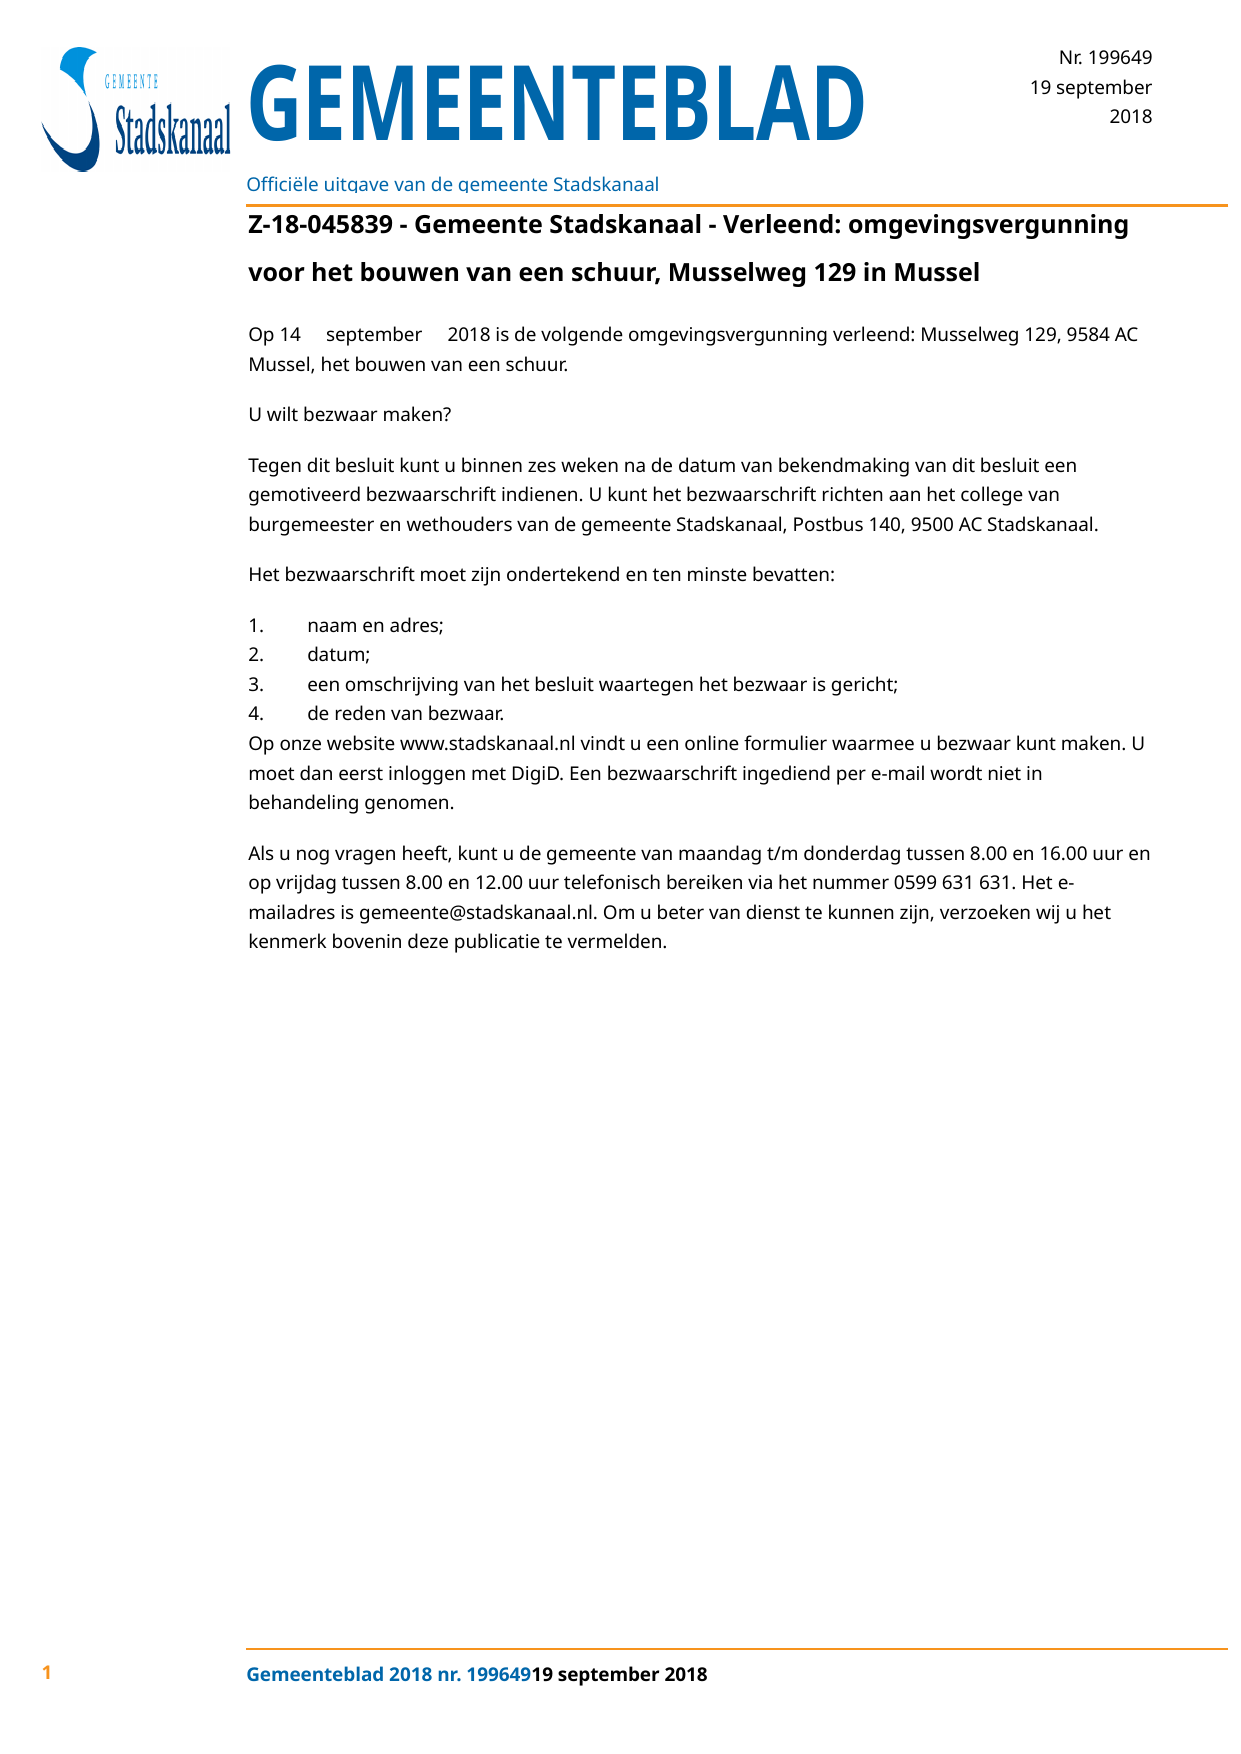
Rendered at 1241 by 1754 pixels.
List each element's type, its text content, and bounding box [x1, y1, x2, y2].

picture [41, 47, 231, 172]
list een omschrijving van het besluit waartegen het bezwaar is gericht; [248, 671, 1152, 697]
text U wilt bezwaar maken? [248, 401, 1152, 427]
list de reden van bezwaar. [248, 701, 1152, 726]
text Het bezwaarschrift moet zijn ondertekend en ten minste bevatten: [248, 561, 1152, 587]
list naam en adres; [248, 612, 1152, 637]
list datum; [248, 641, 1152, 667]
text Tegen dit besluit kunt u binnen zes weken na de datum van bekendmaking van dit besluit een gemotiveerd bezwaarschrift indienen. U kunt het bezwaarschrift richten aan het college van burgemeester en wethouders van de gemeente Stadskanaal, Postbus 140, 9500 AC Stadskanaal. [248, 452, 1152, 537]
text Op onze website www.stadskanaal.nl vindt u een online formulier waarmee u bezwaar kunt maken. U moet dan eerst inloggen met DigiD. Een bezwaarschrift ingediend per e-mail wordt niet in behandeling genomen. [248, 730, 1152, 815]
text Z-18-045839 - Gemeente Stadskanaal - Verleend: omgevingsvergunning voor het bouwen van een schuur, Musselweg 129 in Mussel [248, 207, 1152, 288]
text Als u nog vragen heeft, kunt u de gemeente van maandag t/m donderdag tussen 8.00 en 16.00 uur en op vrijdag tussen 8.00 en 12.00 uur telefonisch bereiken via het nummer 0599 631 631. Het e-mailadres is gemeente@stadskanaal.nl. Om u beter van dienst te kunnen zijn, verzoeken wij u het kenmerk bovenin deze publicatie te vermelden. [248, 840, 1152, 954]
text Op 14 september 2018 is de volgende omgevingsvergunning verleend: Musselweg 129, 9584 AC Mussel, het bouwen van een schuur. [248, 318, 1152, 377]
